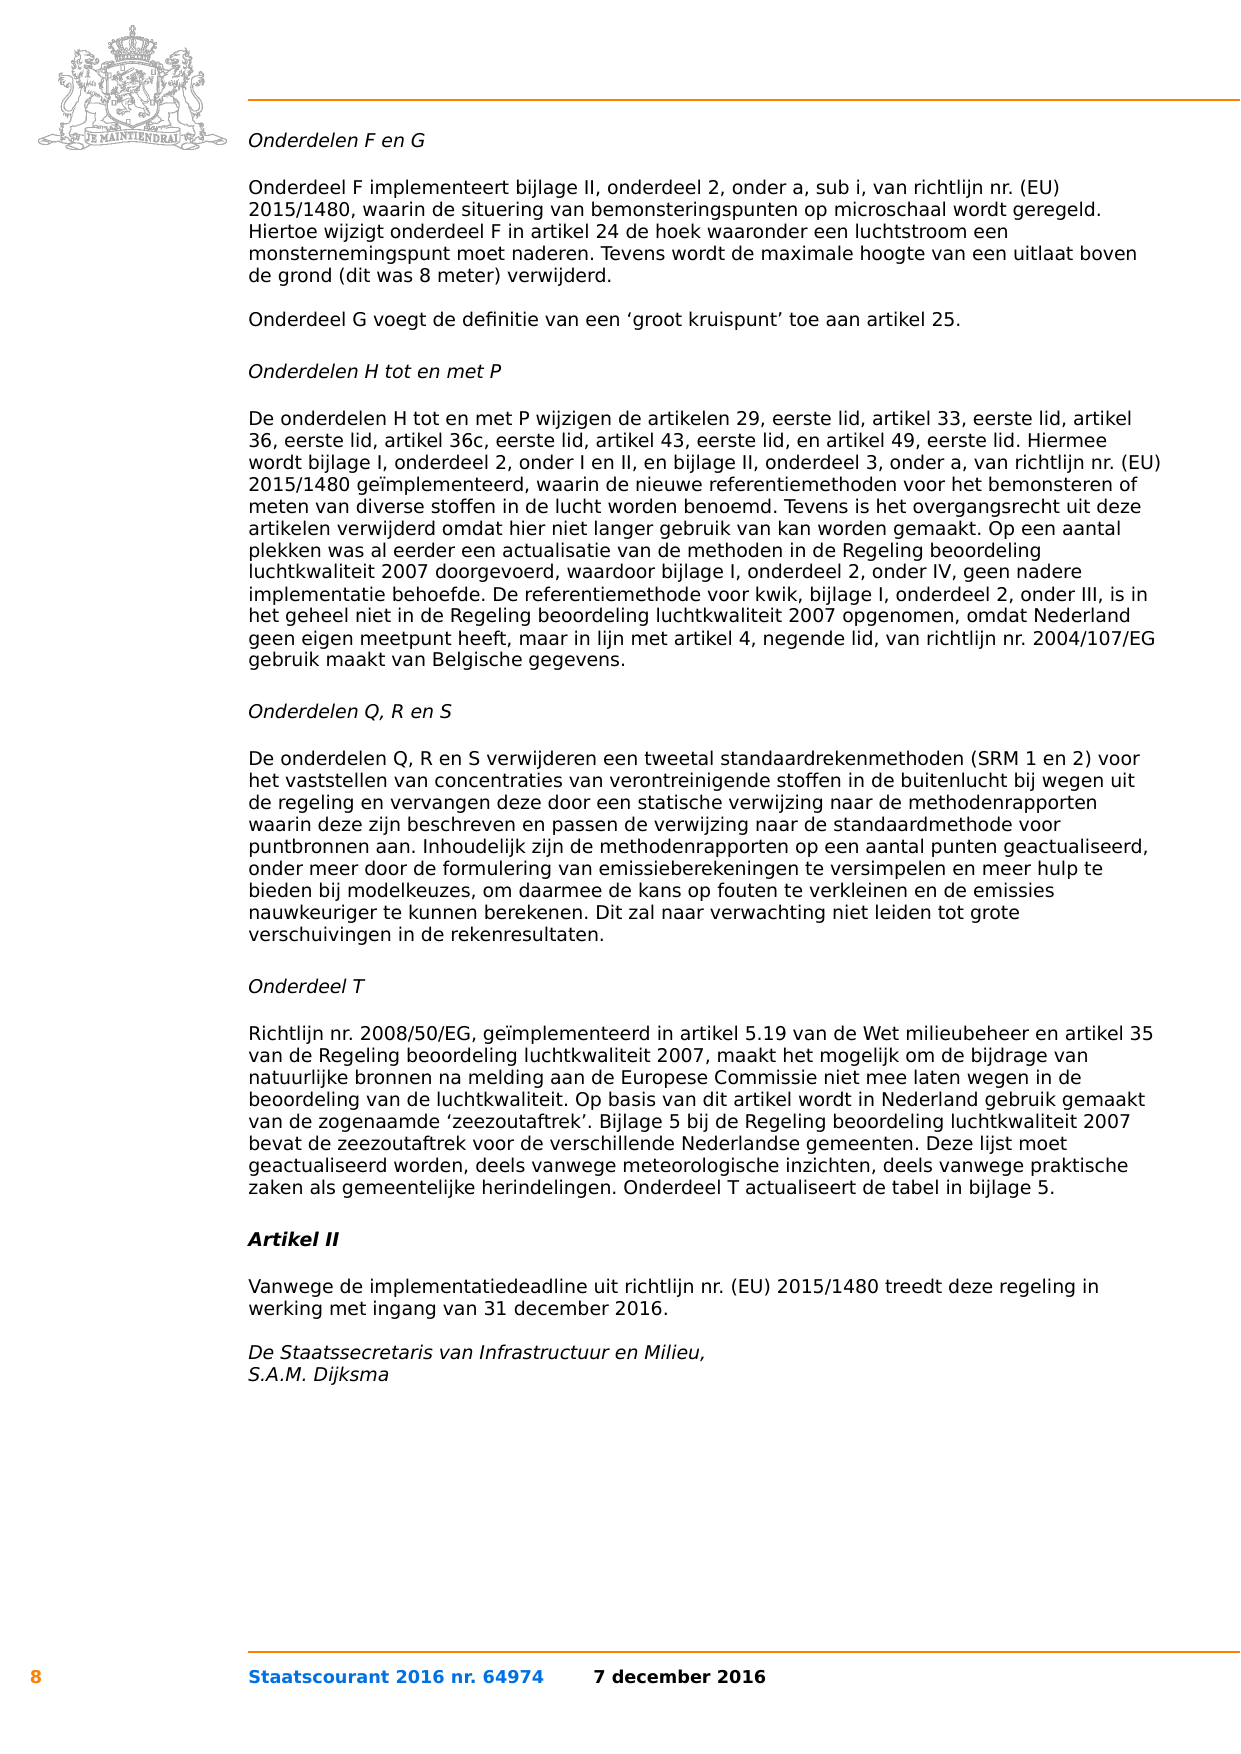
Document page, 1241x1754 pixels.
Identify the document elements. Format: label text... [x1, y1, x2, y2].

subtitle Onderdelen F en G [248, 130, 1163, 152]
text Onderdeel G voegt de definitie van een ‘groot kruispunt’ toe aan artikel 25. [248, 309, 1163, 331]
text De onderdelen H tot en met P wijzigen de artikelen 29, eerste lid, artikel 33, eerste lid, artikel 36, eerste lid, artikel 36c, eerste lid, artikel 43, eerste lid, en artikel 49, eerste lid. Hiermee wordt bijlage I, onderdeel 2, onder I en II, en bijlage II, onderdeel 3, onder a, van richtlijn nr. (EU) 2015/1480 geïmplementeerd, waarin de nieuwe referentiemethoden voor het bemonsteren of meten van diverse stoffen in de lucht worden benoemd. Tevens is het overgangsrecht uit deze artikelen verwijderd omdat hier niet langer gebruik van kan worden gemaakt. Op een aantal plekken was al eerder een actualisatie van de methoden in de Regeling beoordeling luchtkwaliteit 2007 doorgevoerd, waardoor bijlage I, onderdeel 2, onder IV, geen nadere implementatie behoefde. De referentiemethode voor kwik, bijlage I, onderdeel 2, onder III, is in het geheel niet in de Regeling beoordeling luchtkwaliteit 2007 opgenomen, omdat Nederland geen eigen meetpunt heeft, maar in lijn met artikel 4, negende lid, van richtlijn nr. 2004/107/EG gebruik maakt van Belgische gegevens. [248, 408, 1163, 671]
text De Staatssecretaris van Infrastructuur en Milieu, S.A.M. Dijksma [248, 1342, 1163, 1386]
text Vanwege de implementatiedeadline uit richtlijn nr. (EU) 2015/1480 treedt deze regeling in werking met ingang van 31 december 2016. [248, 1276, 1163, 1320]
picture [38, 25, 227, 150]
subtitle Onderdeel T [248, 976, 1163, 998]
subtitle Onderdelen Q, R en S [248, 701, 1163, 723]
subtitle Artikel II [248, 1229, 1163, 1251]
text Onderdeel F implementeert bijlage II, onderdeel 2, onder a, sub i, van richtlijn nr. (EU) 2015/1480, waarin de situering van bemonsteringspunten op microschaal wordt geregeld. Hiertoe wijzigt onderdeel F in artikel 24 de hoek waaronder een luchtstroom een monsternemingspunt moet naderen. Tevens wordt de maximale hoogte van een uitlaat boven de grond (dit was 8 meter) verwijderd. [248, 177, 1163, 287]
text De onderdelen Q, R en S verwijderen een tweetal standaardrekenmethoden (SRM 1 en 2) voor het vaststellen van concentraties van verontreinigende stoffen in de buitenlucht bij wegen uit de regeling en vervangen deze door een statische verwijzing naar de methodenrapporten waarin deze zijn beschreven en passen de verwijzing naar de standaardmethode voor puntbronnen aan. Inhoudelijk zijn de methodenrapporten op een aantal punten geactualiseerd, onder meer door de formulering van emissieberekeningen te versimpelen en meer hulp te bieden bij modelkeuzes, om daarmee de kans op fouten te verkleinen en de emissies nauwkeuriger te kunnen berekenen. Dit zal naar verwachting niet leiden tot grote verschuivingen in de rekenresultaten. [248, 748, 1163, 946]
subtitle Onderdelen H tot en met P [248, 361, 1163, 383]
text Richtlijn nr. 2008/50/EG, geïmplementeerd in artikel 5.19 van de Wet milieubeheer en artikel 35 van de Regeling beoordeling luchtkwaliteit 2007, maakt het mogelijk om de bijdrage van natuurlijke bronnen na melding aan de Europese Commissie niet mee laten wegen in de beoordeling van de luchtkwaliteit. Op basis van dit artikel wordt in Nederland gebruik gemaakt van de zogenaamde ‘zeezoutaftrek’. Bijlage 5 bij de Regeling beoordeling luchtkwaliteit 2007 bevat de zeezoutaftrek voor de verschillende Nederlandse gemeenten. Deze lijst moet geactualiseerd worden, deels vanwege meteorologische inzichten, deels vanwege praktische zaken als gemeentelijke herindelingen. Onderdeel T actualiseert de tabel in bijlage 5. [248, 1023, 1163, 1199]
